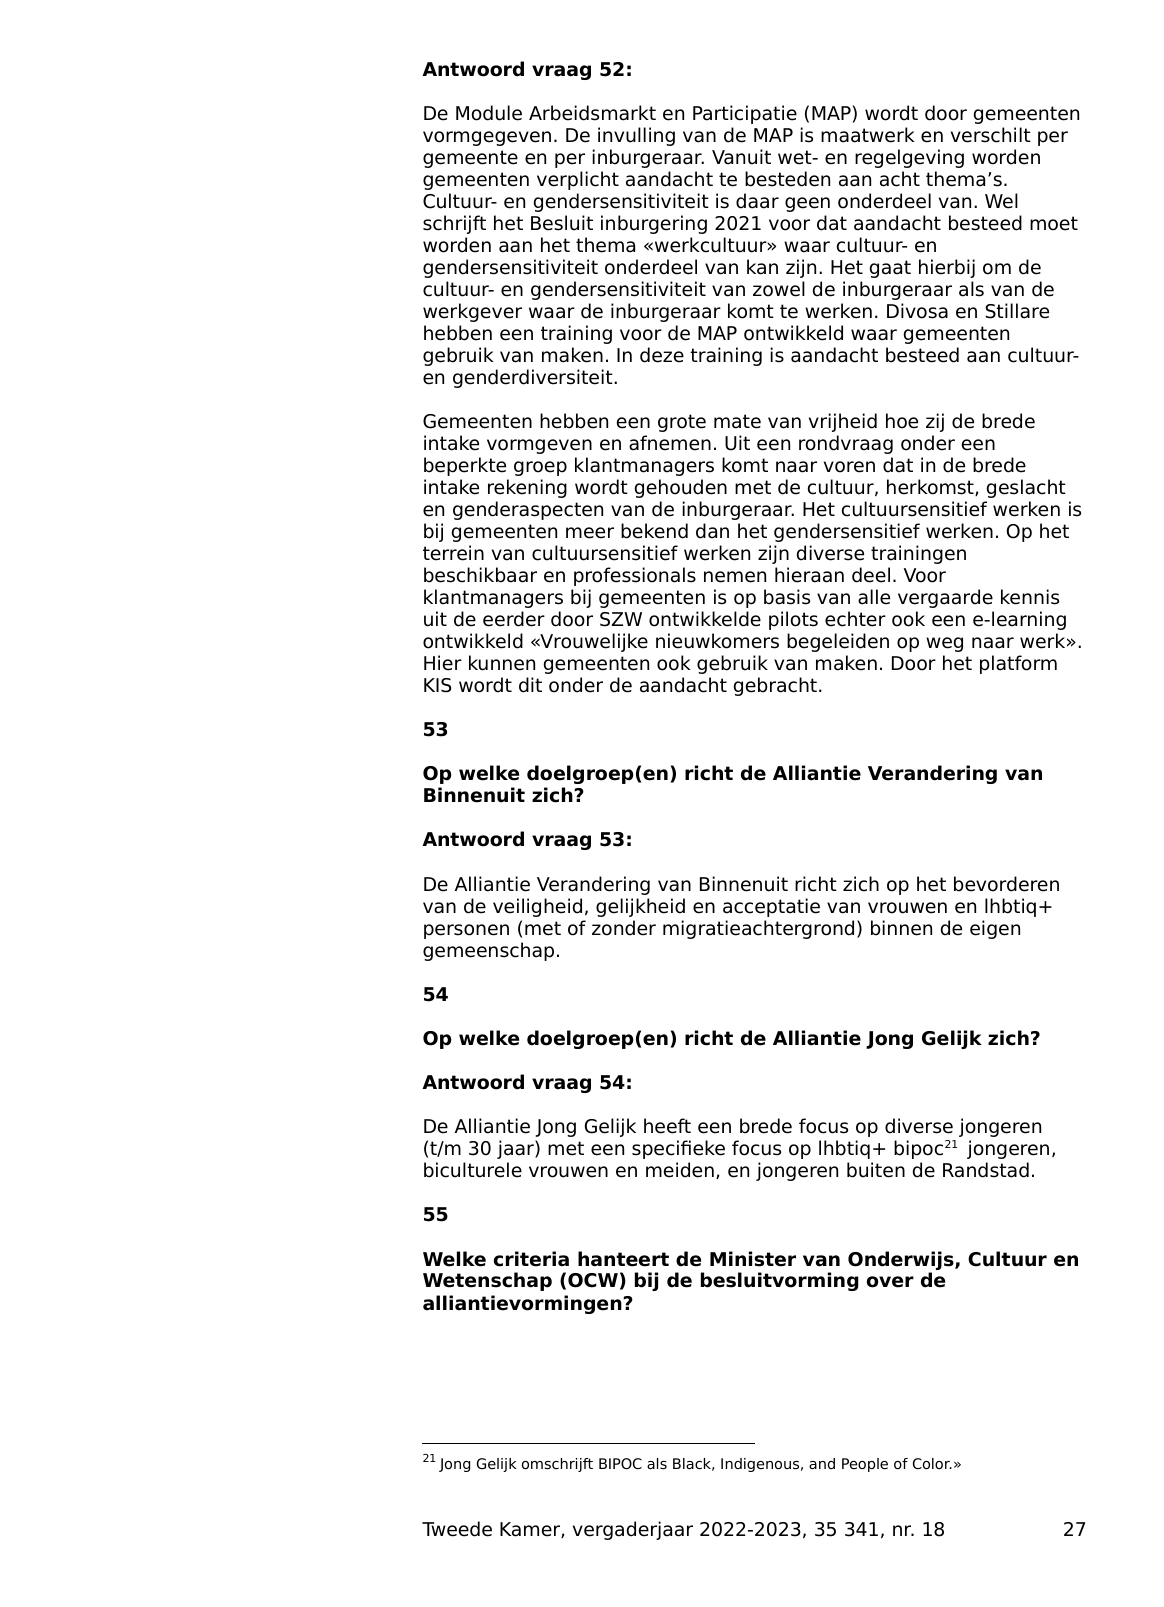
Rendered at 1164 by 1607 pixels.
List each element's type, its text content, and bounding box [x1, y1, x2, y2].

subtitle Antwoord vraag 52: [422, 59, 1087, 81]
text Op welke doelgroep(en) richt de Alliantie Jong Gelijk zich? [422, 1028, 1087, 1050]
text De Module Arbeidsmarkt en Participatie (MAP) wordt door gemeenten vormgegeven. De invulling van de MAP is maatwerk en verschilt per gemeente en per inburgeraar. Vanuit wet- en regelgeving worden gemeenten verplicht aandacht te besteden aan acht thema’s. Cultuur- en gendersensitiviteit is daar geen onderdeel van. Wel schrijft het Besluit inburgering 2021 voor dat aandacht besteed moet worden aan het thema «werkcultuur» waar cultuur- en gendersensitiviteit onderdeel van kan zijn. Het gaat hierbij om de cultuur- en gendersensitiviteit van zowel de inburgeraar als van de werkgever waar de inburgeraar komt te werken. Divosa en Stillare hebben een training voor de MAP ontwikkeld waar gemeenten gebruik van maken. In deze training is aandacht besteed aan cultuur- en genderdiversiteit. [422, 103, 1087, 389]
text Op welke doelgroep(en) richt de Alliantie Verandering van Binnenuit zich? [422, 763, 1087, 807]
text De Alliantie Verandering van Binnenuit richt zich op het bevorderen van de veiligheid, gelijkheid en acceptatie van vrouwen en lhbtiq+ personen (met of zonder migratieachtergrond) binnen de eigen gemeenschap. [422, 873, 1087, 961]
text De Alliantie Jong Gelijk heeft een brede focus op diverse jongeren (t/m 30 jaar) met een specifieke focus op lhbtiq+ bipoc jongeren, biculturele vrouwen en meiden, en jongeren buiten de Randstad. [422, 1116, 1087, 1182]
subtitle Antwoord vraag 53: [422, 829, 1087, 851]
subtitle 55 [422, 1204, 1087, 1226]
subtitle 53 [422, 719, 1087, 741]
text Jong Gelijk omschrijft BIPOC als Black, Indigenous, and People of Color.» [422, 1452, 1087, 1474]
text Welke criteria hanteert de Minister van Onderwijs, Cultuur en Wetenschap (OCW) bij de besluitvorming over de alliantievormingen? [422, 1248, 1087, 1314]
subtitle 54 [422, 984, 1087, 1006]
subtitle Antwoord vraag 54: [422, 1072, 1087, 1094]
text Gemeenten hebben een grote mate van vrijheid hoe zij de brede intake vormgeven en afnemen. Uit een rondvraag onder een beperkte groep klantmanagers komt naar voren dat in de brede intake rekening wordt gehouden met de cultuur, herkomst, geslacht en genderaspecten van de inburgeraar. Het cultuursensitief werken is bij gemeenten meer bekend dan het gendersensitief werken. Op het terrein van cultuursensitief werken zijn diverse trainingen beschikbaar en professionals nemen hieraan deel. Voor klantmanagers bij gemeenten is op basis van alle vergaarde kennis uit de eerder door SZW ontwikkelde pilots echter ook een e-learning ontwikkeld «Vrouwelijke nieuwkomers begeleiden op weg naar werk». Hier kunnen gemeenten ook gebruik van maken. Door het platform KIS wordt dit onder de aandacht gebracht. [422, 411, 1087, 697]
